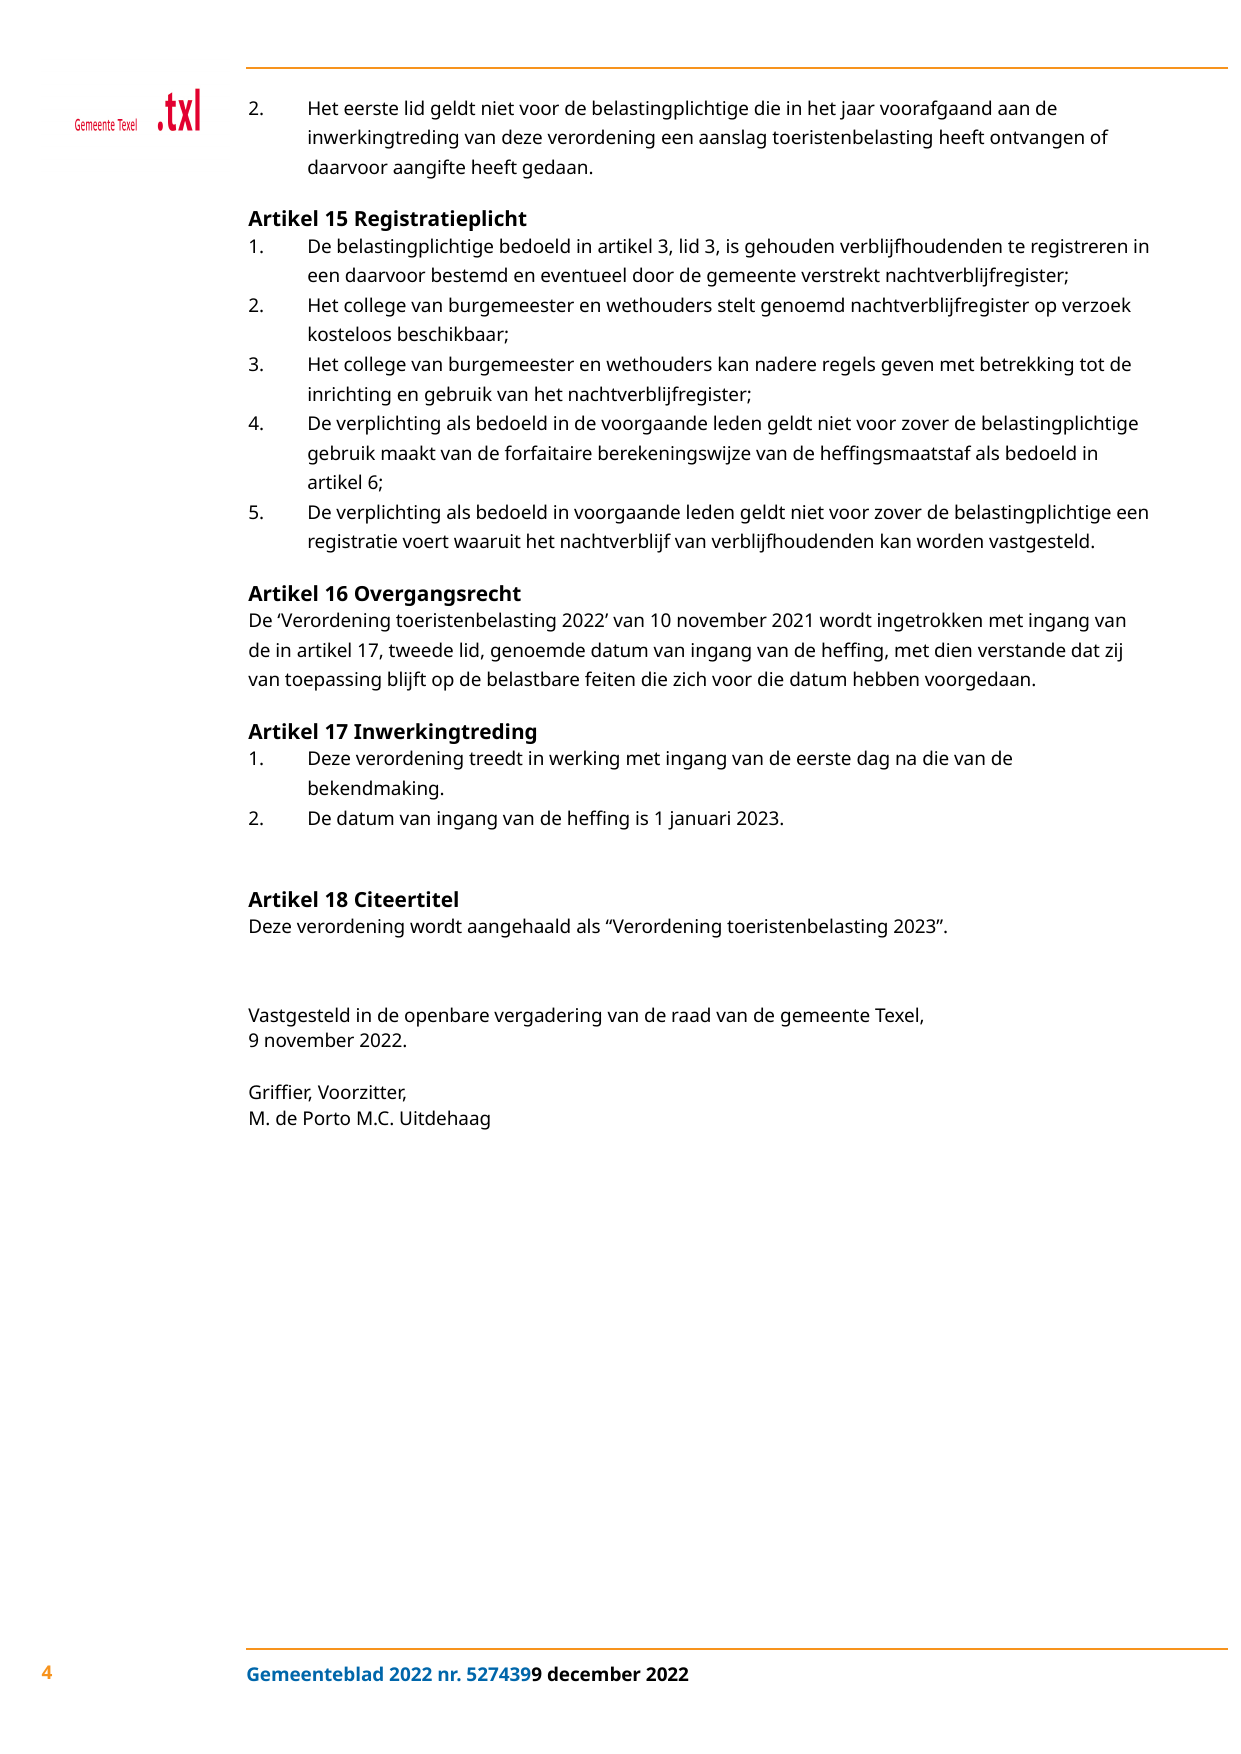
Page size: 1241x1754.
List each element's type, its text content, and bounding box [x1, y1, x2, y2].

text De ‘Verordening toeristenbelasting 2022’ van 10 november 2021 wordt ingetrokken met ingang van de in artikel 17, tweede lid, genoemde datum van ingang van de heffing, met dien verstande dat zij van toepassing blijft op de belastbare feiten die zich voor die datum hebben voorgedaan. [248, 607, 1152, 692]
list Het eerste lid geldt niet voor de belastingplichtige die in het jaar voorafgaand aan de inwerkingtreding van deze verordening een aanslag toeristenbelasting heeft ontvangen of daarvoor aangifte heeft gedaan. [248, 95, 1152, 180]
text 9 november 2022. [248, 1028, 1152, 1053]
text Vastgesteld in de openbare vergadering van de raad van de gemeente Texel, [248, 1002, 1152, 1028]
list Het college van burgemeester en wethouders stelt genoemd nachtverblijfregister op verzoek kosteloos beschikbaar; [248, 292, 1152, 347]
text Artikel 16 Overgangsrecht [248, 579, 1152, 607]
text Deze verordening wordt aangehaald als “Verordening toeristenbelasting 2023”. [248, 913, 1152, 939]
text Artikel 18 Citeertitel [248, 885, 1152, 913]
list De datum van ingang van de heffing is 1 januari 2023. [248, 805, 1152, 830]
text Griffier, Voorzitter, [248, 1079, 1152, 1105]
list De belastingplichtige bedoeld in artikel 3, lid 3, is gehouden verblijfhoudenden te registreren in een daarvoor bestemd en eventueel door de gemeente verstrekt nachtverblijfregister; [248, 233, 1152, 288]
list De verplichting als bedoeld in voorgaande leden geldt niet voor zover de belastingplichtige een registratie voert waaruit het nachtverblijf van verblijfhoudenden kan worden vastgesteld. [248, 499, 1152, 554]
text Artikel 17 Inwerkingtreding [248, 717, 1152, 746]
picture [41, 47, 231, 172]
text M. de Porto M.C. Uitdehaag [248, 1105, 1152, 1131]
list Deze verordening treedt in werking met ingang van de eerste dag na die van de bekendmaking. [248, 746, 1152, 801]
list Het college van burgemeester en wethouders kan nadere regels geven met betrekking tot de inrichting en gebruik van het nachtverblijfregister; [248, 351, 1152, 406]
list De verplichting als bedoeld in de voorgaande leden geldt niet voor zover de belastingplichtige gebruik maakt van de forfaitaire berekeningswijze van de heffingsmaatstaf als bedoeld in artikel 6; [248, 410, 1152, 495]
text Artikel 15 Registratieplicht [248, 204, 1152, 233]
